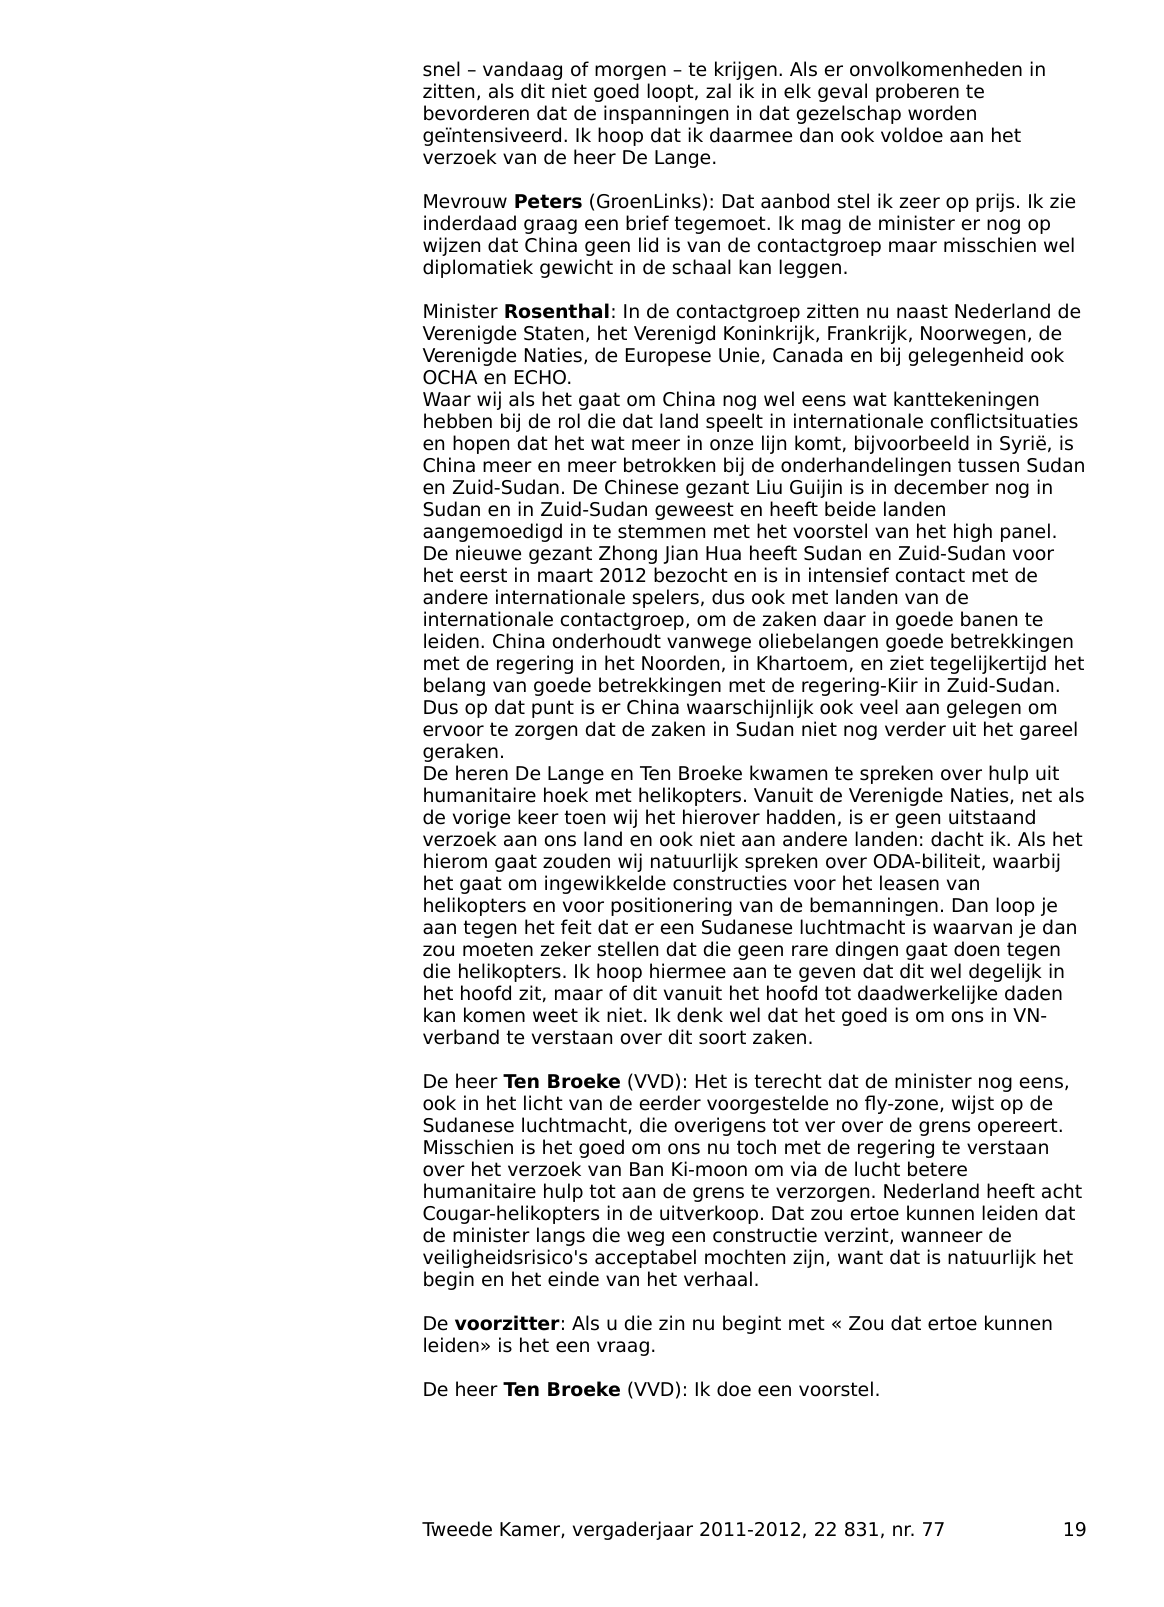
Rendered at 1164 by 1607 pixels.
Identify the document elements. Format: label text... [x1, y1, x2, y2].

text De heer Ten Broeke (VVD): Het is terecht dat de minister nog eens, ook in het licht van de eerder voorgestelde no fly-zone, wijst op de Sudanese luchtmacht, die overigens tot ver over de grens opereert. Misschien is het goed om ons nu toch met de regering te verstaan over het verzoek van Ban Ki-moon om via de lucht betere humanitaire hulp tot aan de grens te verzorgen. Nederland heeft acht Cougar-helikopters in de uitverkoop. Dat zou ertoe kunnen leiden dat de minister langs die weg een constructie verzint, wanneer de veiligheidsrisico's acceptabel mochten zijn, want dat is natuurlijk het begin en het einde van het verhaal. [422, 1071, 1087, 1291]
text Minister Rosenthal: In de contactgroep zitten nu naast Nederland de Verenigde Staten, het Verenigd Koninkrijk, Frankrijk, Noorwegen, de Verenigde Naties, de Europese Unie, Canada en bij gelegenheid ook OCHA en ECHO. [422, 301, 1087, 389]
text De voorzitter: Als u die zin nu begint met « Zou dat ertoe kunnen leiden» is het een vraag. [422, 1313, 1087, 1357]
text De heer Ten Broeke (VVD): Ik doe een voorstel. [422, 1379, 1087, 1401]
text Mevrouw Peters (GroenLinks): Dat aanbod stel ik zeer op prijs. Ik zie inderdaad graag een brief tegemoet. Ik mag de minister er nog op wijzen dat China geen lid is van de contactgroep maar misschien wel diplomatiek gewicht in de schaal kan leggen. [422, 191, 1087, 279]
text Waar wij als het gaat om China nog wel eens wat kanttekeningen hebben bij de rol die dat land speelt in internationale conflictsituaties en hopen dat het wat meer in onze lijn komt, bijvoorbeeld in Syrië, is China meer en meer betrokken bij de onderhandelingen tussen Sudan en Zuid-Sudan. De Chinese gezant Liu Guijin is in december nog in Sudan en in Zuid-Sudan geweest en heeft beide landen aangemoedigd in te stemmen met het voorstel van het high panel. De nieuwe gezant Zhong Jian Hua heeft Sudan en Zuid-Sudan voor het eerst in maart 2012 bezocht en is in intensief contact met de andere internationale spelers, dus ook met landen van de internationale contactgroep, om de zaken daar in goede banen te leiden. China onderhoudt vanwege oliebelangen goede betrekkingen met de regering in het Noorden, in Khartoem, en ziet tegelijkertijd het belang van goede betrekkingen met de regering-Kiir in Zuid-Sudan. Dus op dat punt is er China waarschijnlijk ook veel aan gelegen om ervoor te zorgen dat de zaken in Sudan niet nog verder uit het gareel geraken. [422, 389, 1087, 763]
text snel – vandaag of morgen – te krijgen. Als er onvolkomenheden in zitten, als dit niet goed loopt, zal ik in elk geval proberen te bevorderen dat de inspanningen in dat gezelschap worden geïntensiveerd. Ik hoop dat ik daarmee dan ook voldoe aan het verzoek van de heer De Lange. [422, 59, 1087, 169]
text De heren De Lange en Ten Broeke kwamen te spreken over hulp uit humanitaire hoek met helikopters. Vanuit de Verenigde Naties, net als de vorige keer toen wij het hierover hadden, is er geen uitstaand verzoek aan ons land en ook niet aan andere landen: dacht ik. Als het hierom gaat zouden wij natuurlijk spreken over ODA-biliteit, waarbij het gaat om ingewikkelde constructies voor het leasen van helikopters en voor positionering van de bemanningen. Dan loop je aan tegen het feit dat er een Sudanese luchtmacht is waarvan je dan zou moeten zeker stellen dat die geen rare dingen gaat doen tegen die helikopters. Ik hoop hiermee aan te geven dat dit wel degelijk in het hoofd zit, maar of dit vanuit het hoofd tot daadwerkelijke daden kan komen weet ik niet. Ik denk wel dat het goed is om ons in VN-verband te verstaan over dit soort zaken. [422, 763, 1087, 1048]
